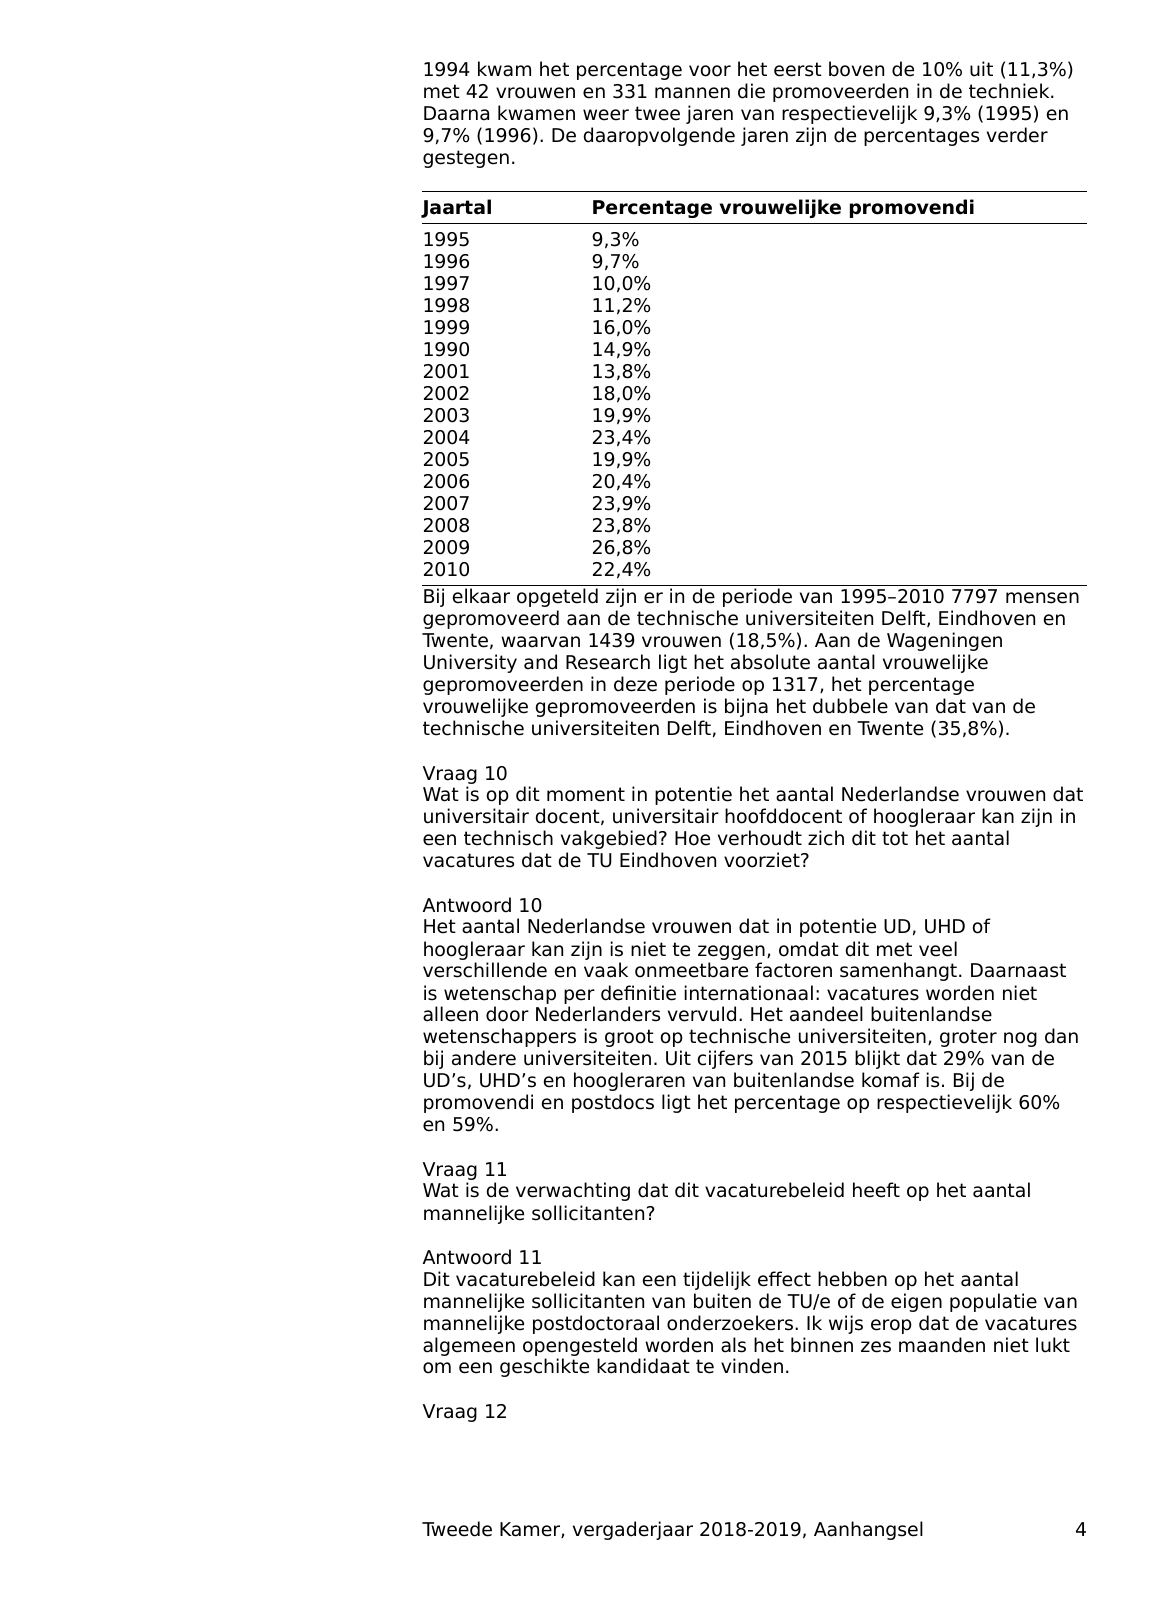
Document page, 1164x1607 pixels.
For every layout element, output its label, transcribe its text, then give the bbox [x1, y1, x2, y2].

text Antwoord 11 [422, 1247, 1087, 1268]
table_cell 1996 [422, 251, 585, 273]
table_cell 1998 [422, 295, 585, 317]
text Het aantal Nederlandse vrouwen dat in potentie UD, UHD of hoogleraar kan zijn is niet te zeggen, omdat dit met veel verschillende en vaak onmeetbare factoren samenhangt. Daarnaast is wetenschap per definitie internationaal: vacatures worden niet alleen door Nederlanders vervuld. Het aandeel buitenlandse wetenschappers is groot op technische universiteiten, groter nog dan bij andere universiteiten. Uit cijfers van 2015 blijkt dat 29% van de UD’s, UHD’s en hoogleraren van buitenlandse komaf is. Bij de promovendi en postdocs ligt het percentage op respectievelijk 60% en 59%. [422, 916, 1087, 1136]
table_cell 2007 [422, 493, 585, 515]
table_header Jaartal [422, 192, 585, 223]
table_cell 2008 [422, 515, 585, 537]
table_cell 2010 [422, 559, 585, 585]
text Antwoord 10 [422, 894, 1087, 916]
text Vraag 10 [422, 762, 1087, 784]
table_cell 14,9% [585, 339, 1087, 361]
table_cell 19,9% [585, 405, 1087, 427]
table_cell 26,8% [585, 537, 1087, 559]
table_cell 2003 [422, 405, 585, 427]
table_cell 2009 [422, 537, 585, 559]
table_cell 2006 [422, 471, 585, 493]
table_cell 22,4% [585, 559, 1087, 585]
table_cell 2005 [422, 449, 585, 471]
text Wat is de verwachting dat dit vacaturebeleid heeft op het aantal mannelijke sollicitanten? [422, 1180, 1087, 1224]
table_cell 1999 [422, 317, 585, 339]
text Vraag 12 [422, 1401, 1087, 1423]
table_cell 9,3% [585, 224, 1087, 251]
text 1994 kwam het percentage voor het eerst boven de 10% uit (11,3%) met 42 vrouwen en 331 mannen die promoveerden in de techniek. Daarna kwamen weer twee jaren van respectievelijk 9,3% (1995) en 9,7% (1996). De daaropvolgende jaren zijn de percentages verder gestegen. [422, 59, 1087, 169]
table_cell 13,8% [585, 361, 1087, 383]
text Dit vacaturebeleid kan een tijdelijk effect hebben op het aantal mannelijke sollicitanten van buiten de TU/e of de eigen populatie van mannelijke postdoctoraal onderzoekers. Ik wijs erop dat de vacatures algemeen opengesteld worden als het binnen zes maanden niet lukt om een geschikte kandidaat te vinden. [422, 1268, 1087, 1378]
table_cell 16,0% [585, 317, 1087, 339]
table_cell 9,7% [585, 251, 1087, 273]
table_cell 11,2% [585, 295, 1087, 317]
table_cell 20,4% [585, 471, 1087, 493]
table_cell 1995 [422, 224, 585, 251]
table_cell 19,9% [585, 449, 1087, 471]
text Bij elkaar opgeteld zijn er in de periode van 1995–2010 7797 mensen gepromoveerd aan de technische universiteiten Delft, Eindhoven en Twente, waarvan 1439 vrouwen (18,5%). Aan de Wageningen University and Research ligt het absolute aantal vrouwelijke gepromoveerden in deze periode op 1317, het percentage vrouwelijke gepromoveerden is bijna het dubbele van dat van de technische universiteiten Delft, Eindhoven en Twente (35,8%). [422, 586, 1087, 740]
table_header Percentage vrouwelijke promovendi [585, 192, 1087, 223]
table_cell 18,0% [585, 383, 1087, 405]
text Vraag 11 [422, 1158, 1087, 1180]
table_cell 23,8% [585, 515, 1087, 537]
table_cell 1997 [422, 273, 585, 295]
table_cell 23,4% [585, 427, 1087, 449]
table_cell 1990 [422, 339, 585, 361]
table_cell 10,0% [585, 273, 1087, 295]
table_cell 2002 [422, 383, 585, 405]
table_cell 23,9% [585, 493, 1087, 515]
table_cell 2001 [422, 361, 585, 383]
table_cell 2004 [422, 427, 585, 449]
text Wat is op dit moment in potentie het aantal Nederlandse vrouwen dat universitair docent, universitair hoofddocent of hoogleraar kan zijn in een technisch vakgebied? Hoe verhoudt zich dit tot het aantal vacatures dat de TU Eindhoven voorziet? [422, 784, 1087, 872]
